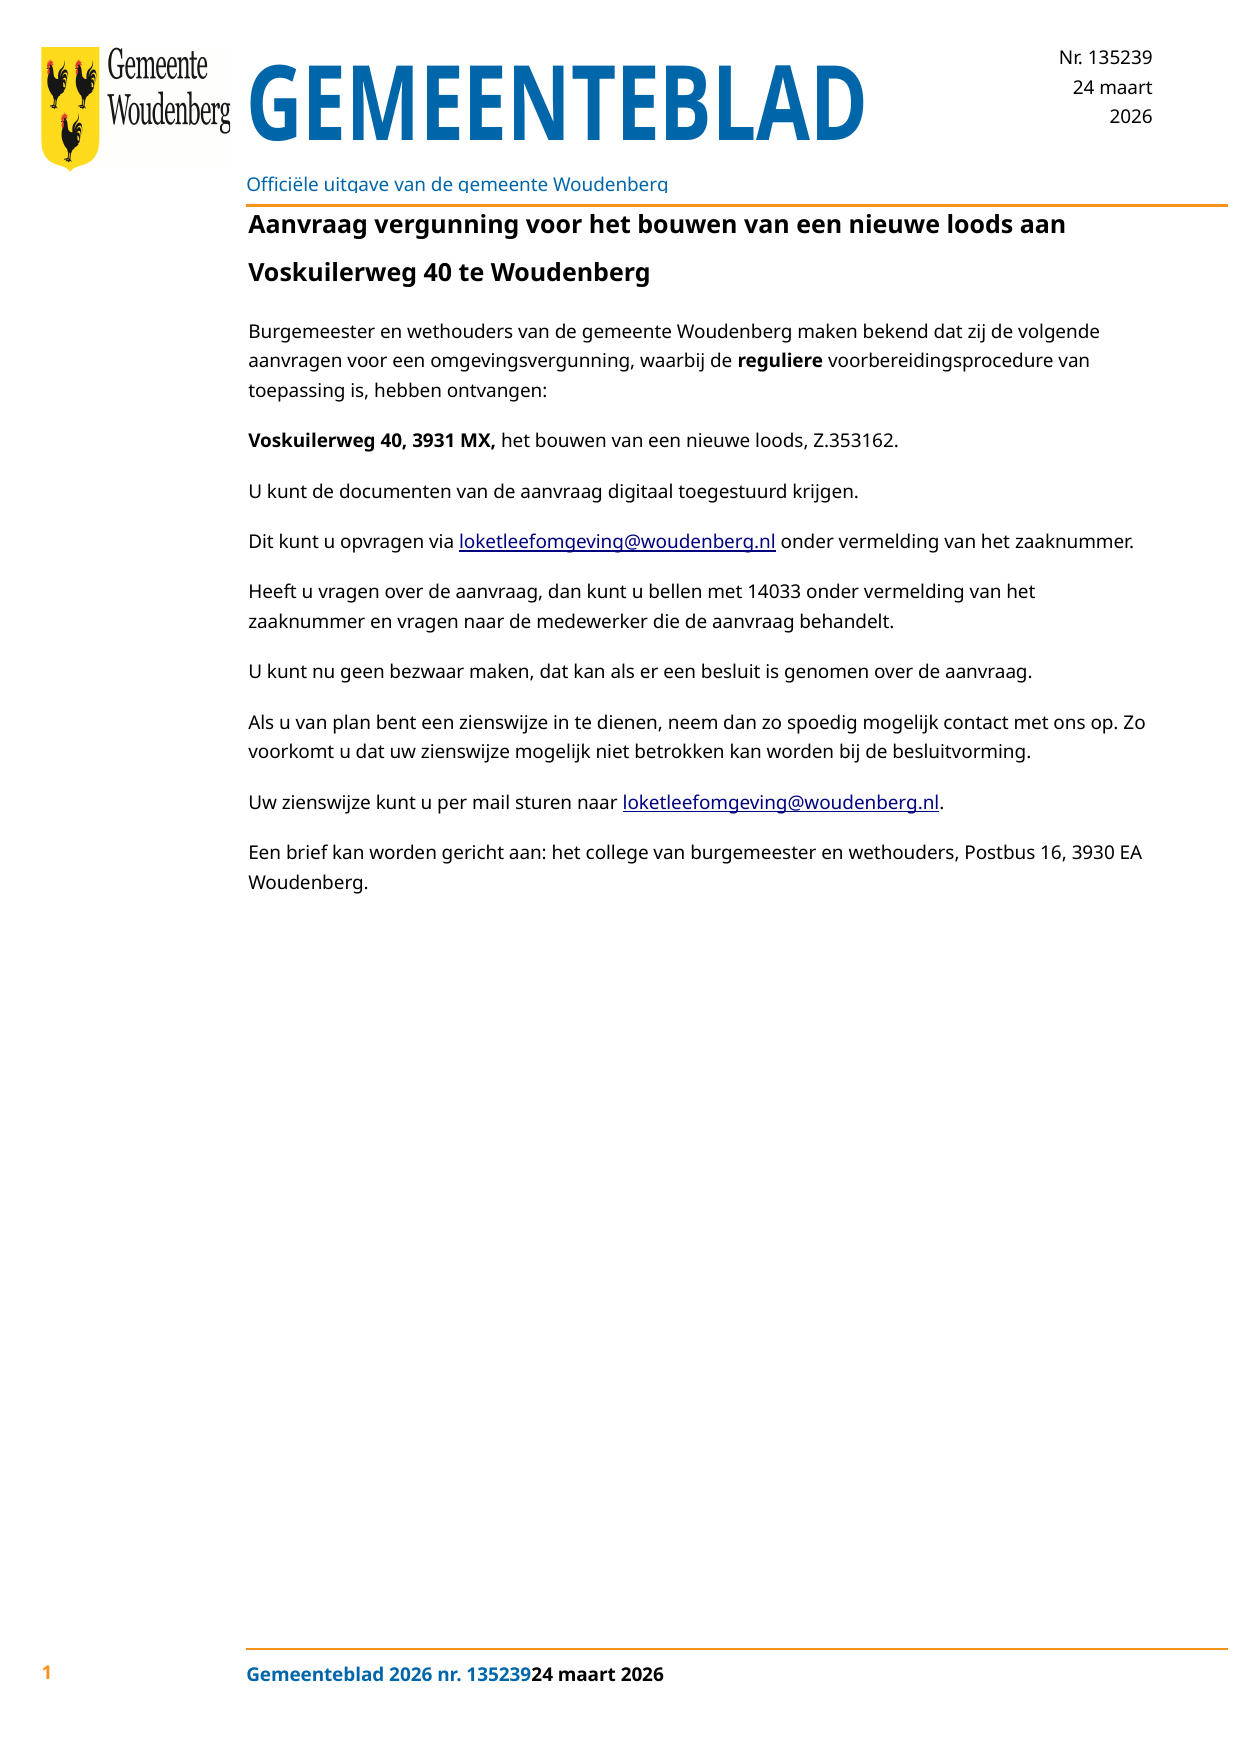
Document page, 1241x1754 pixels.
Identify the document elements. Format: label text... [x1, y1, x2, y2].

picture [41, 47, 231, 172]
text Dit kunt u opvragen via loketleefomgeving@woudenberg.nl onder vermelding van het zaaknummer. [248, 528, 1152, 554]
text Heeft u vragen over de aanvraag, dan kunt u bellen met 14033 onder vermelding van het zaaknummer en vragen naar de medewerker die de aanvraag behandelt. [248, 579, 1152, 634]
text Uw zienswijze kunt u per mail sturen naar loketleefomgeving@woudenberg.nl. [248, 789, 1152, 815]
text Burgemeester en wethouders van de gemeente Woudenberg maken bekend dat zij de volgende aanvragen voor een omgevingsvergunning, waarbij de reguliere voorbereidingsprocedure van toepassing is, hebben ontvangen: [248, 318, 1152, 403]
text Als u van plan bent een zienswijze in te dienen, neem dan zo spoedig mogelijk contact met ons op. Zo voorkomt u dat uw zienswijze mogelijk niet betrokken kan worden bij de besluitvorming. [248, 709, 1152, 764]
text Aanvraag vergunning voor het bouwen van een nieuwe loods aan Voskuilerweg 40 te Woudenberg [248, 207, 1152, 288]
text Voskuilerweg 40, 3931 MX, het bouwen van een nieuwe loods, Z.353162. [248, 427, 1152, 453]
text U kunt de documenten van de aanvraag digitaal toegestuurd krijgen. [248, 478, 1152, 504]
text U kunt nu geen bezwaar maken, dat kan als er een besluit is genomen over de aanvraag. [248, 659, 1152, 684]
text Een brief kan worden gericht aan: het college van burgemeester en wethouders, Postbus 16, 3930 EA Woudenberg. [248, 839, 1152, 895]
